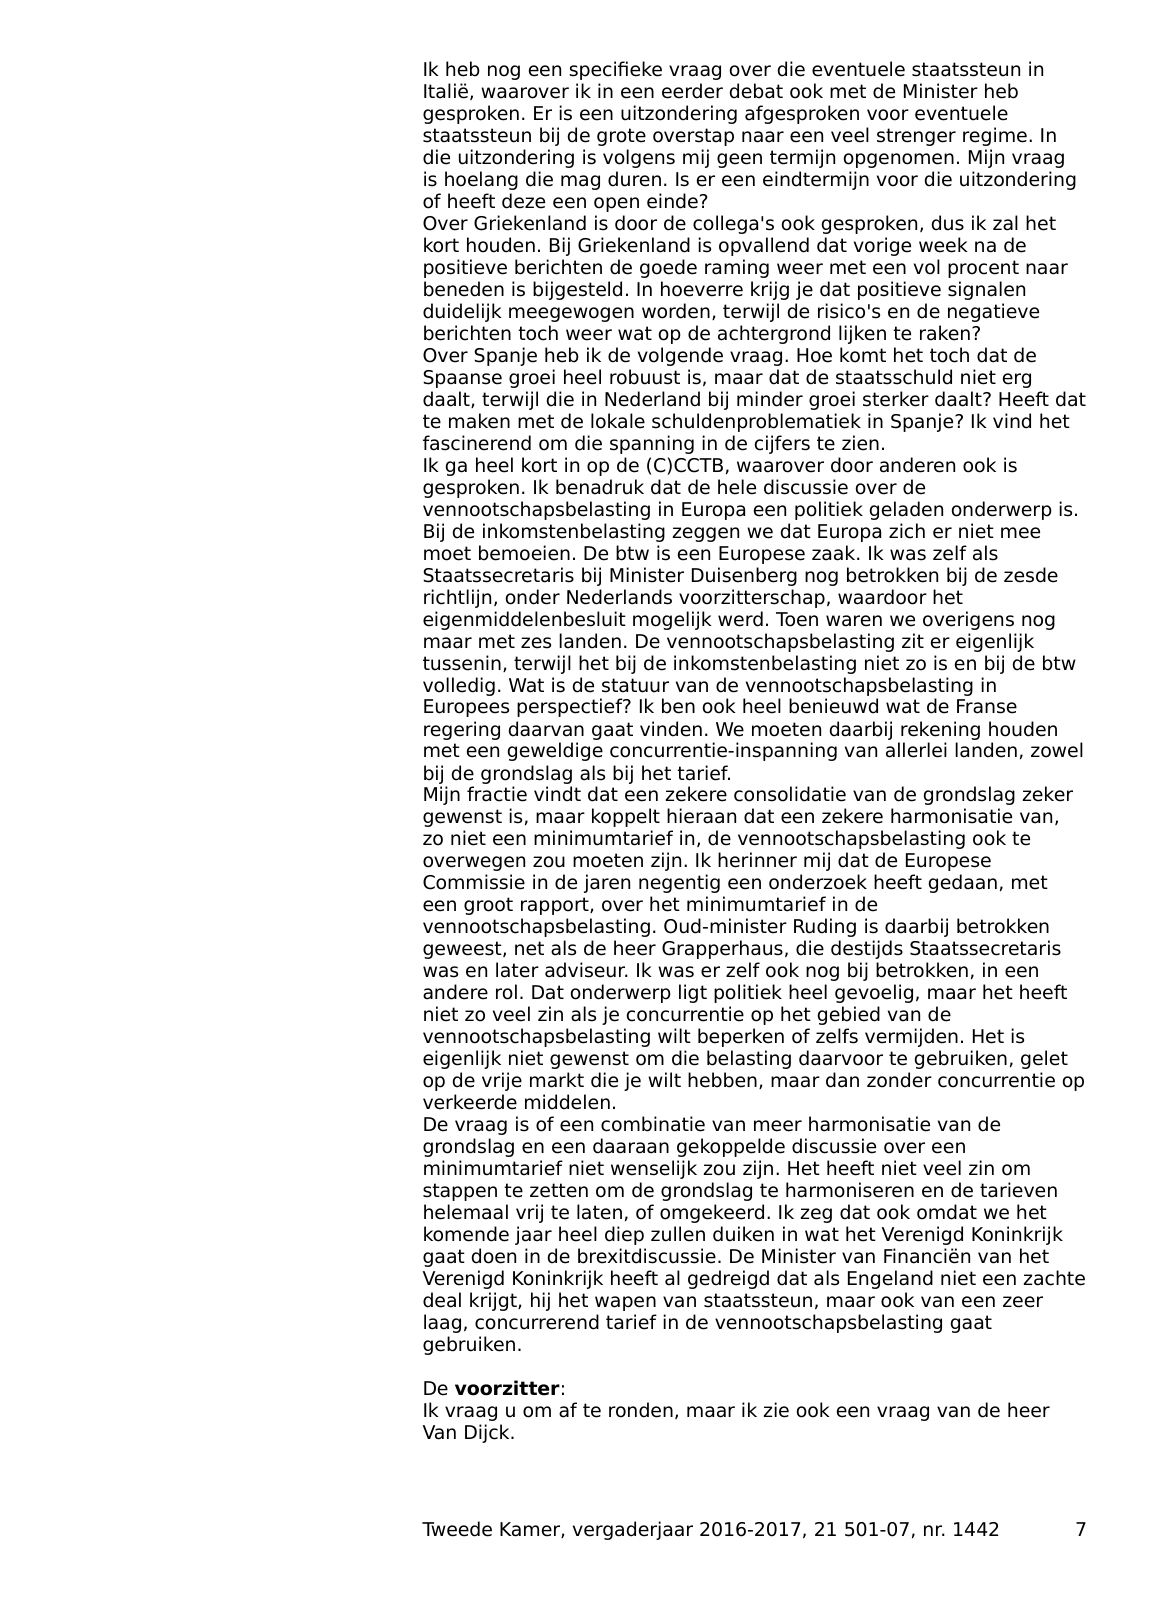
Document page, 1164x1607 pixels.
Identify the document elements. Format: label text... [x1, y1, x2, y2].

text Over Spanje heb ik de volgende vraag. Hoe komt het toch dat de Spaanse groei heel robuust is, maar dat de staatsschuld niet erg daalt, terwijl die in Nederland bij minder groei sterker daalt? Heeft dat te maken met de lokale schuldenproblematiek in Spanje? Ik vind het fascinerend om die spanning in de cijfers te zien. [422, 345, 1087, 455]
text Over Griekenland is door de collega's ook gesproken, dus ik zal het kort houden. Bij Griekenland is opvallend dat vorige week na de positieve berichten de goede raming weer met een vol procent naar beneden is bijgesteld. In hoeverre krijg je dat positieve signalen duidelijk meegewogen worden, terwijl de risico's en de negatieve berichten toch weer wat op de achtergrond lijken te raken? [422, 213, 1087, 345]
text Ik heb nog een specifieke vraag over die eventuele staatssteun in Italië, waarover ik in een eerder debat ook met de Minister heb gesproken. Er is een uitzondering afgesproken voor eventuele staatssteun bij de grote overstap naar een veel strenger regime. In die uitzondering is volgens mij geen termijn opgenomen. Mijn vraag is hoelang die mag duren. Is er een eindtermijn voor die uitzondering of heeft deze een open einde? [422, 59, 1087, 213]
text Mijn fractie vindt dat een zekere consolidatie van de grondslag zeker gewenst is, maar koppelt hieraan dat een zekere harmonisatie van, zo niet een minimumtarief in, de vennootschapsbelasting ook te overwegen zou moeten zijn. Ik herinner mij dat de Europese Commissie in de jaren negentig een onderzoek heeft gedaan, met een groot rapport, over het minimumtarief in de vennootschapsbelasting. Oud-minister Ruding is daarbij betrokken geweest, net als de heer Grapperhaus, die destijds Staatssecretaris was en later adviseur. Ik was er zelf ook nog bij betrokken, in een andere rol. Dat onderwerp ligt politiek heel gevoelig, maar het heeft niet zo veel zin als je concurrentie op het gebied van de vennootschapsbelasting wilt beperken of zelfs vermijden. Het is eigenlijk niet gewenst om die belasting daarvoor te gebruiken, gelet op de vrije markt die je wilt hebben, maar dan zonder concurrentie op verkeerde middelen. [422, 784, 1087, 1114]
text Ik ga heel kort in op de (C)CCTB, waarover door anderen ook is gesproken. Ik benadruk dat de hele discussie over de vennootschapsbelasting in Europa een politiek geladen onderwerp is. Bij de inkomstenbelasting zeggen we dat Europa zich er niet mee moet bemoeien. De btw is een Europese zaak. Ik was zelf als Staatssecretaris bij Minister Duisenberg nog betrokken bij de zesde richtlijn, onder Nederlands voorzitterschap, waardoor het eigenmiddelenbesluit mogelijk werd. Toen waren we overigens nog maar met zes landen. De vennootschapsbelasting zit er eigenlijk tussenin, terwijl het bij de inkomstenbelasting niet zo is en bij de btw volledig. Wat is de statuur van de vennootschapsbelasting in Europees perspectief? Ik ben ook heel benieuwd wat de Franse regering daarvan gaat vinden. We moeten daarbij rekening houden met een geweldige concurrentie-inspanning van allerlei landen, zowel bij de grondslag als bij het tarief. [422, 455, 1087, 784]
text Ik vraag u om af te ronden, maar ik zie ook een vraag van de heer Van Dijck. [422, 1400, 1087, 1444]
text De vraag is of een combinatie van meer harmonisatie van de grondslag en een daaraan gekoppelde discussie over een minimumtarief niet wenselijk zou zijn. Het heeft niet veel zin om stappen te zetten om de grondslag te harmoniseren en de tarieven helemaal vrij te laten, of omgekeerd. Ik zeg dat ook omdat we het komende jaar heel diep zullen duiken in wat het Verenigd Koninkrijk gaat doen in de brexitdiscussie. De Minister van Financiën van het Verenigd Koninkrijk heeft al gedreigd dat als Engeland niet een zachte deal krijgt, hij het wapen van staatssteun, maar ook van een zeer laag, concurrerend tarief in de vennootschapsbelasting gaat gebruiken. [422, 1114, 1087, 1356]
text De voorzitter: [422, 1378, 1087, 1400]
